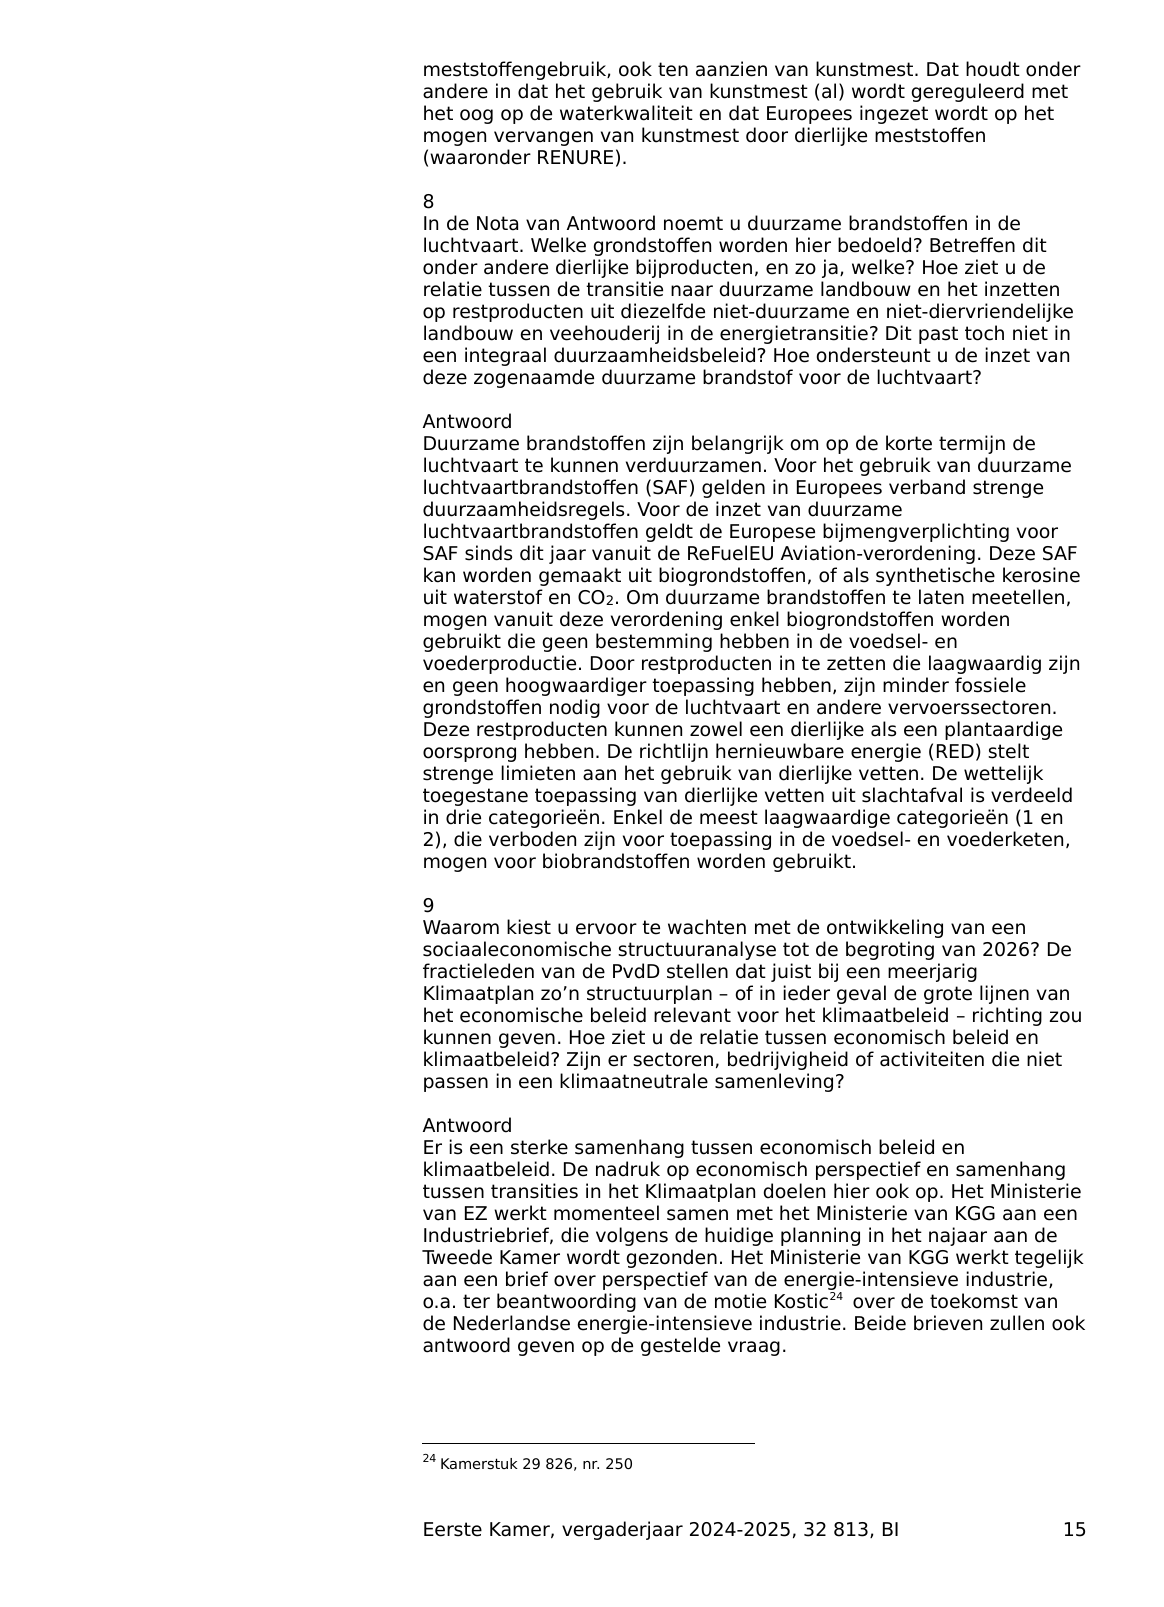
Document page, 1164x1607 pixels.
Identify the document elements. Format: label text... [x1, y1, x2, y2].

text 8 [422, 191, 1087, 213]
text Antwoord [422, 411, 1087, 433]
text Er is een sterke samenhang tussen economisch beleid en klimaatbeleid. De nadruk op economisch perspectief en samenhang tussen transities in het Klimaatplan doelen hier ook op. Het Ministerie van EZ werkt momenteel samen met het Ministerie van KGG aan een Industriebrief, die volgens de huidige planning in het najaar aan de Tweede Kamer wordt gezonden. Het Ministerie van KGG werkt tegelijk aan een brief over perspectief van de energie-intensieve industrie, o.a. ter beantwoording van de motie Kostic over de toekomst van de Nederlandse energie-intensieve industrie. Beide brieven zullen ook antwoord geven op de gestelde vraag. [422, 1137, 1087, 1357]
text Kamerstuk 29 826, nr. 250 [422, 1452, 1087, 1474]
text Antwoord [422, 1115, 1087, 1137]
text Duurzame brandstoffen zijn belangrijk om op de korte termijn de luchtvaart te kunnen verduurzamen. Voor het gebruik van duurzame luchtvaartbrandstoffen (SAF) gelden in Europees verband strenge duurzaamheidsregels. Voor de inzet van duurzame luchtvaartbrandstoffen geldt de Europese bijmengverplichting voor SAF sinds dit jaar vanuit de ReFuelEU Aviation-verordening. Deze SAF kan worden gemaakt uit biogrondstoffen, of als synthetische kerosine uit waterstof en CO2. Om duurzame brandstoffen te laten meetellen, mogen vanuit deze verordening enkel biogrondstoffen worden gebruikt die geen bestemming hebben in de voedsel- en voederproductie. Door restproducten in te zetten die laagwaardig zijn en geen hoogwaardiger toepassing hebben, zijn minder fossiele grondstoffen nodig voor de luchtvaart en andere vervoerssectoren. Deze restproducten kunnen zowel een dierlijke als een plantaardige oorsprong hebben. De richtlijn hernieuwbare energie (RED) stelt strenge limieten aan het gebruik van dierlijke vetten. De wettelijk toegestane toepassing van dierlijke vetten uit slachtafval is verdeeld in drie categorieën. Enkel de meest laagwaardige categorieën (1 en 2), die verboden zijn voor toepassing in de voedsel- en voederketen, mogen voor biobrandstoffen worden gebruikt. [422, 433, 1087, 873]
text In de Nota van Antwoord noemt u duurzame brandstoffen in de luchtvaart. Welke grondstoffen worden hier bedoeld? Betreffen dit onder andere dierlijke bijproducten, en zo ja, welke? Hoe ziet u de relatie tussen de transitie naar duurzame landbouw en het inzetten op restproducten uit diezelfde niet-duurzame en niet-diervriendelijke landbouw en veehouderij in de energietransitie? Dit past toch niet in een integraal duurzaamheidsbeleid? Hoe ondersteunt u de inzet van deze zogenaamde duurzame brandstof voor de luchtvaart? [422, 213, 1087, 389]
text 9 [422, 895, 1087, 917]
text Waarom kiest u ervoor te wachten met de ontwikkeling van een sociaaleconomische structuuranalyse tot de begroting van 2026? De fractieleden van de PvdD stellen dat juist bij een meerjarig Klimaatplan zo’n structuurplan – of in ieder geval de grote lijnen van het economische beleid relevant voor het klimaatbeleid – richting zou kunnen geven. Hoe ziet u de relatie tussen economisch beleid en klimaatbeleid? Zijn er sectoren, bedrijvigheid of activiteiten die niet passen in een klimaatneutrale samenleving? [422, 917, 1087, 1093]
text meststoffengebruik, ook ten aanzien van kunstmest. Dat houdt onder andere in dat het gebruik van kunstmest (al) wordt gereguleerd met het oog op de waterkwaliteit en dat Europees ingezet wordt op het mogen vervangen van kunstmest door dierlijke meststoffen (waaronder RENURE). [422, 59, 1087, 169]
